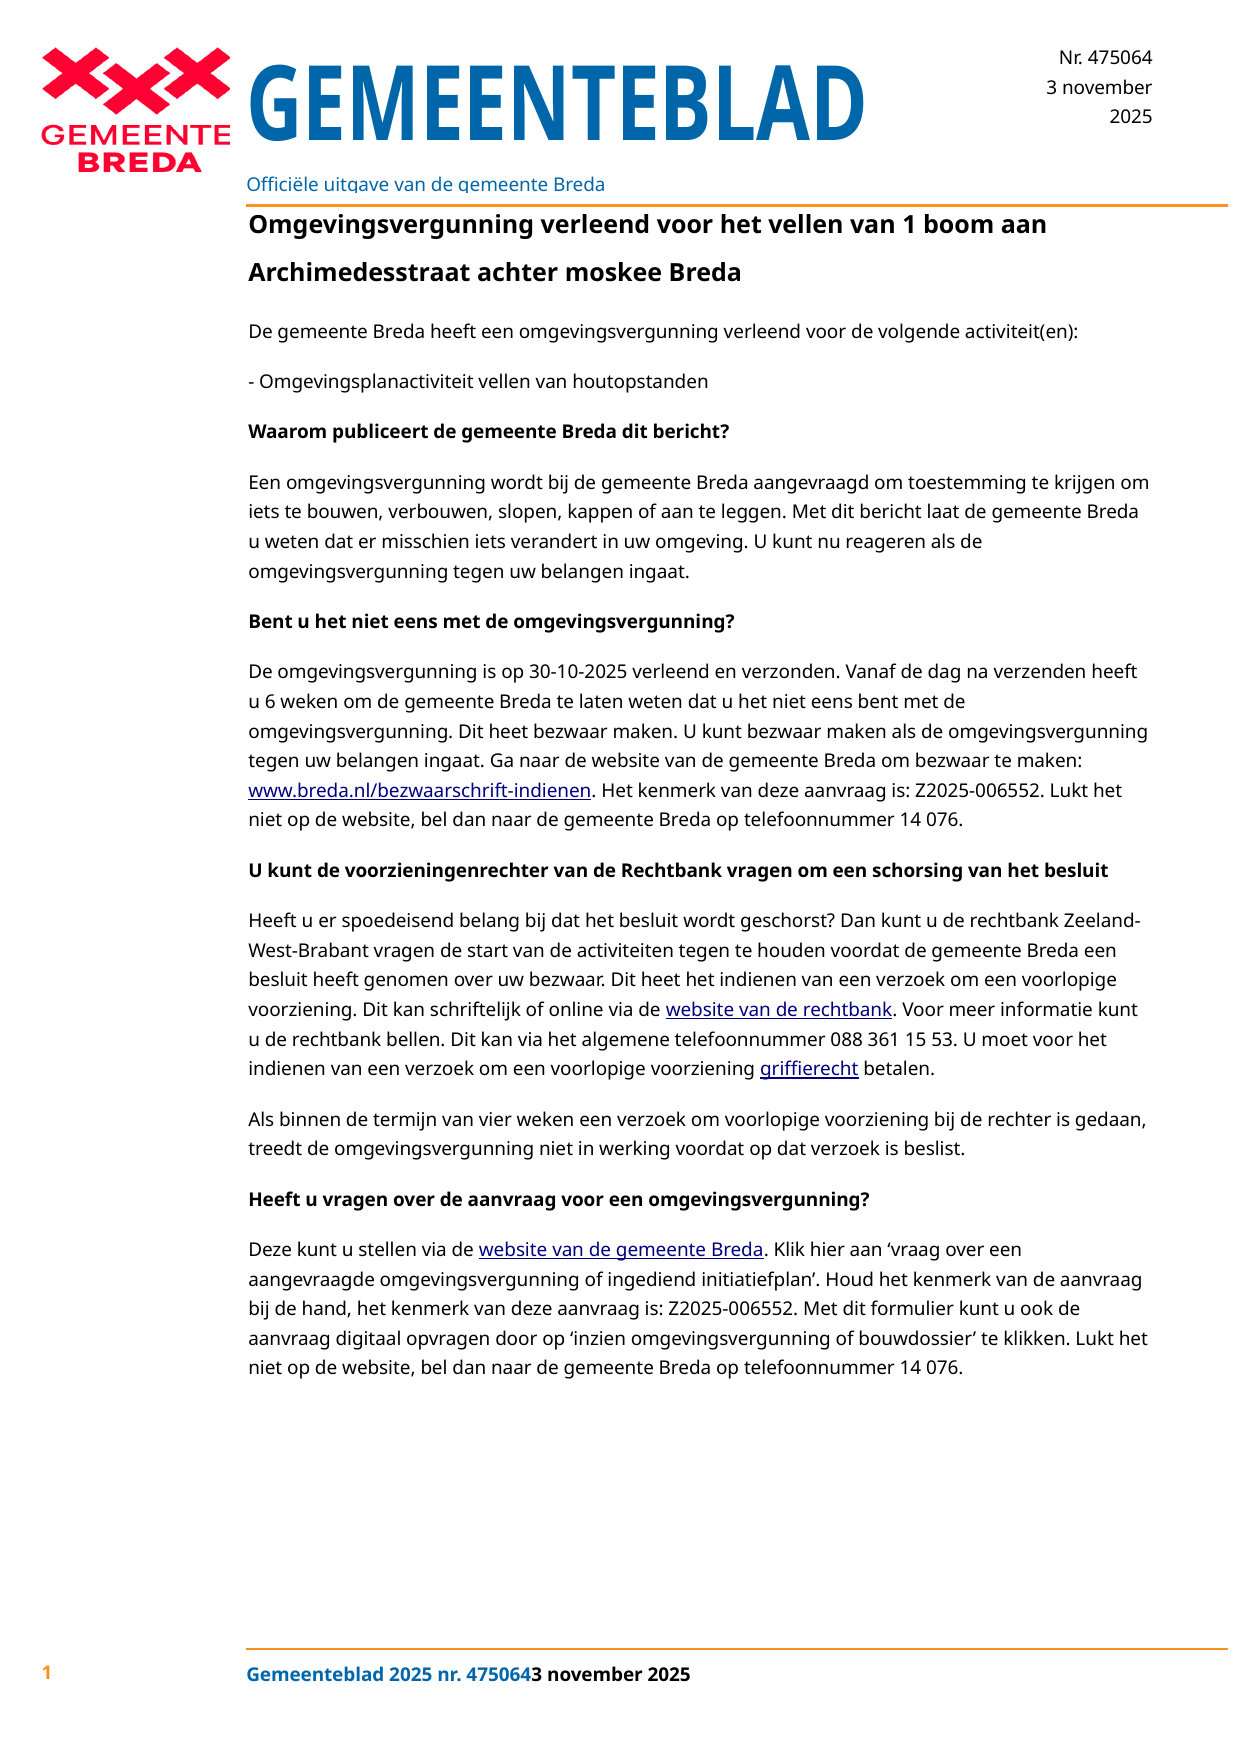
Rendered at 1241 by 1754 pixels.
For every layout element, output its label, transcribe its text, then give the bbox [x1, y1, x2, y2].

text U kunt de voorzieningenrechter van de Rechtbank vragen om een schorsing van het besluit [248, 857, 1152, 883]
text Bent u het niet eens met de omgevingsvergunning? [248, 608, 1152, 634]
text Een omgevingsvergunning wordt bij de gemeente Breda aangevraagd om toestemming te krijgen om iets te bouwen, verbouwen, slopen, kappen of aan te leggen. Met dit bericht laat de gemeente Breda u weten dat er misschien iets verandert in uw omgeving. U kunt nu reageren als de omgevingsvergunning tegen uw belangen ingaat. [248, 469, 1152, 584]
text De gemeente Breda heeft een omgevingsvergunning verleend voor de volgende activiteit(en): [248, 318, 1152, 344]
text Deze kunt u stellen via de website van de gemeente Breda. Klik hier aan ‘vraag over een aangevraagde omgevingsvergunning of ingediend initiatiefplan’. Houd het kenmerk van de aanvraag bij de hand, het kenmerk van deze aanvraag is: Z2025-006552. Met dit formulier kunt u ook de aanvraag digitaal opvragen door op ‘inzien omgevingsvergunning of bouwdossier’ te klikken. Lukt het niet op de website, bel dan naar de gemeente Breda op telefoonnummer 14 076. [248, 1236, 1152, 1380]
text - Omgevingsplanactiviteit vellen van houtopstanden [248, 368, 1152, 394]
text De omgevingsvergunning is op 30-10-2025 verleend en verzonden. Vanaf de dag na verzenden heeft u 6 weken om de gemeente Breda te laten weten dat u het niet eens bent met de omgevingsvergunning. Dit heet bezwaar maken. U kunt bezwaar maken als de omgevingsvergunning tegen uw belangen ingaat. Ga naar de website van de gemeente Breda om bezwaar te maken: www.breda.nl/bezwaarschrift-indienen. Het kenmerk van deze aanvraag is: Z2025-006552. Lukt het niet op de website, bel dan naar de gemeente Breda op telefoonnummer 14 076. [248, 659, 1152, 832]
text Omgevingsvergunning verleend voor het vellen van 1 boom aan Archimedesstraat achter moskee Breda [248, 207, 1152, 288]
text Als binnen de termijn van vier weken een verzoek om voorlopige voorziening bij de rechter is gedaan, treedt de omgevingsvergunning niet in werking voordat op dat verzoek is beslist. [248, 1106, 1152, 1161]
text Waarom publiceert de gemeente Breda dit bericht? [248, 419, 1152, 444]
text Heeft u er spoedeisend belang bij dat het besluit wordt geschorst? Dan kunt u de rechtbank Zeeland-West-Brabant vragen de start van de activiteiten tegen te houden voordat de gemeente Breda een besluit heeft genomen over uw bezwaar. Dit heet het indienen van een verzoek om een voorlopige voorziening. Dit kan schriftelijk of online via de website van de rechtbank. Voor meer informatie kunt u de rechtbank bellen. Dit kan via het algemene telefoonnummer 088 361 15 53. U moet voor het indienen van een verzoek om een voorlopige voorziening griffierecht betalen. [248, 907, 1152, 1081]
text Heeft u vragen over de aanvraag voor een omgevingsvergunning? [248, 1186, 1152, 1212]
picture [41, 47, 231, 172]
